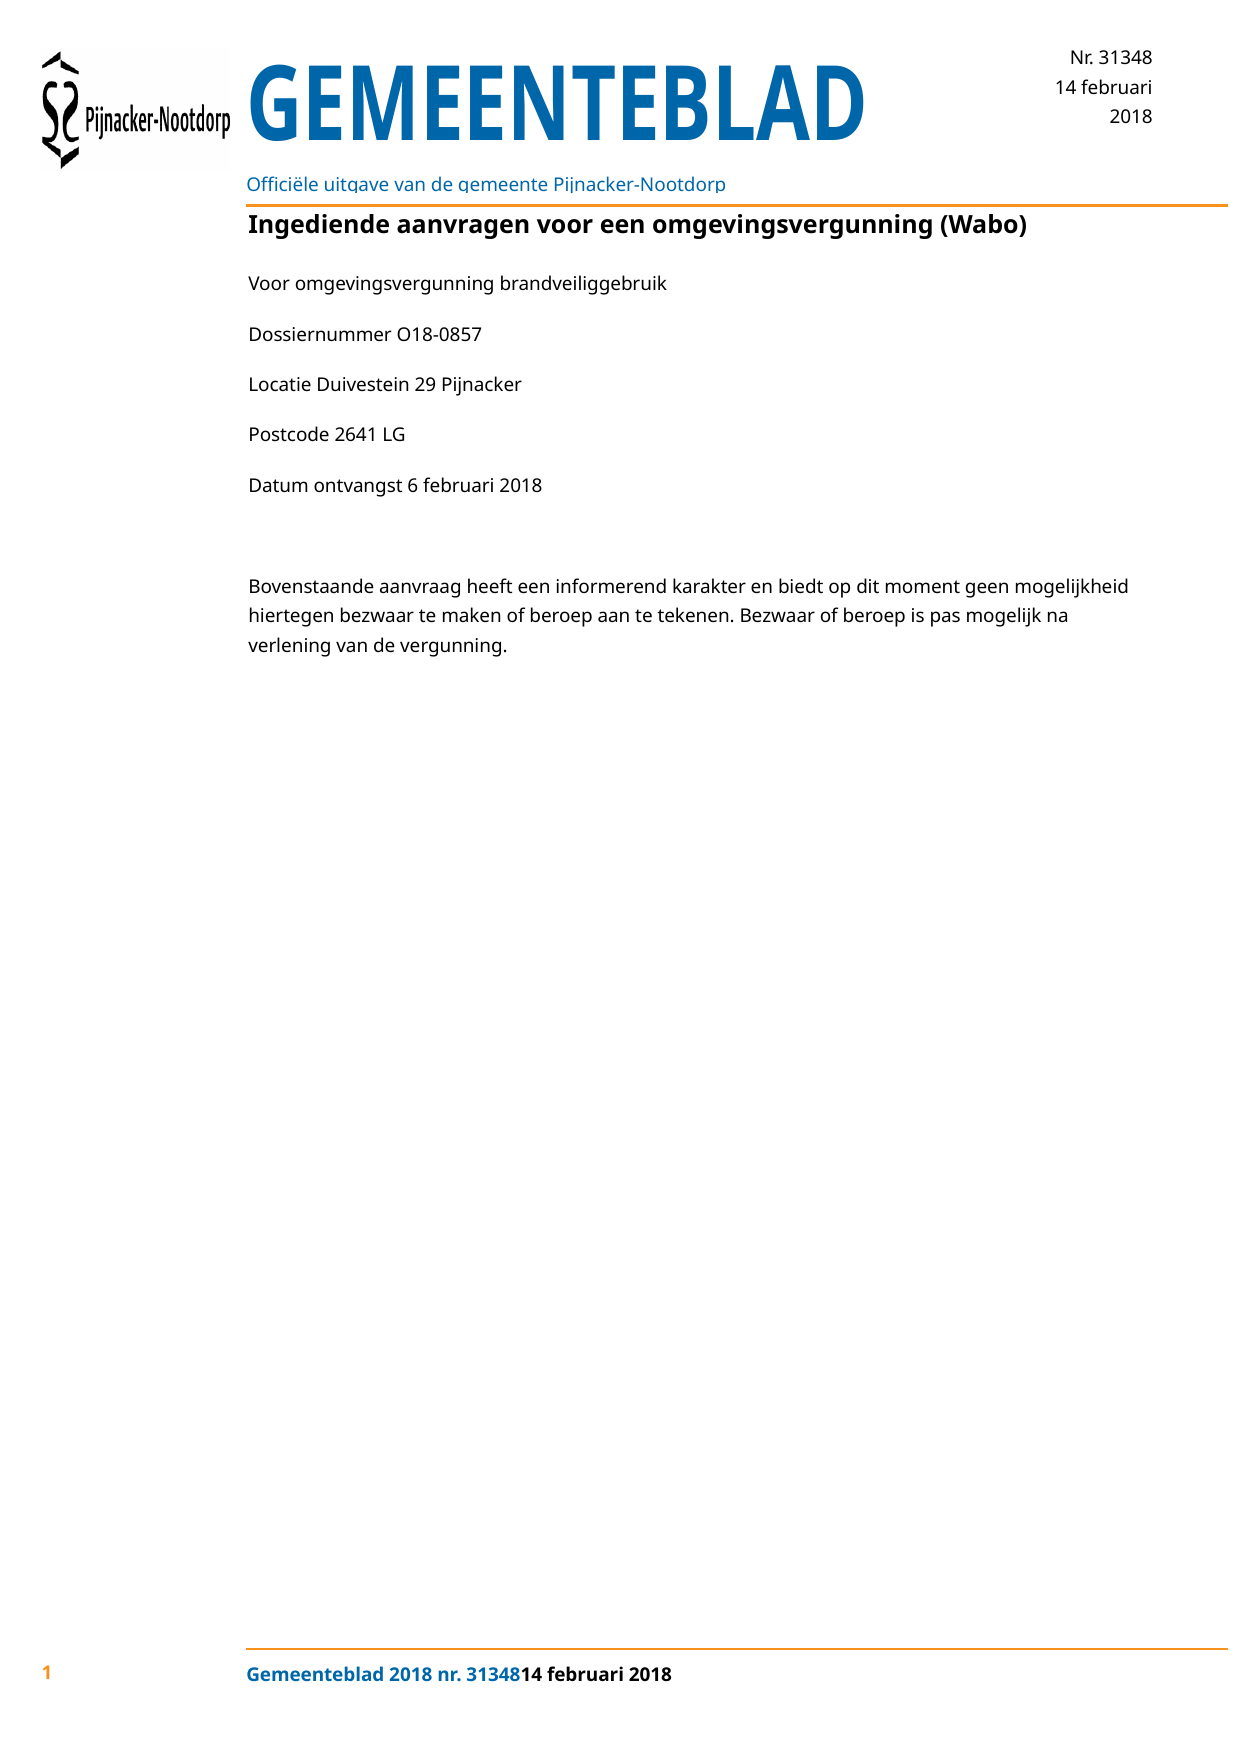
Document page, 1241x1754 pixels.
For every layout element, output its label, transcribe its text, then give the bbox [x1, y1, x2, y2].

picture [41, 47, 231, 172]
text Bovenstaande aanvraag heeft een informerend karakter en biedt op dit moment geen mogelijkheid hiertegen bezwaar te maken of beroep aan te tekenen. Bezwaar of beroep is pas mogelijk na verlening van de vergunning. [248, 573, 1152, 658]
text Ingediende aanvragen voor een omgevingsvergunning (Wabo) [248, 207, 1152, 241]
text Dossiernummer O18-0857 [248, 321, 1152, 346]
text Voor omgevingsvergunning brandveiliggebruik [248, 270, 1152, 296]
text Postcode 2641 LG [248, 422, 1152, 447]
text Locatie Duivestein 29 Pijnacker [248, 371, 1152, 397]
text Datum ontvangst 6 februari 2018 [248, 472, 1152, 498]
